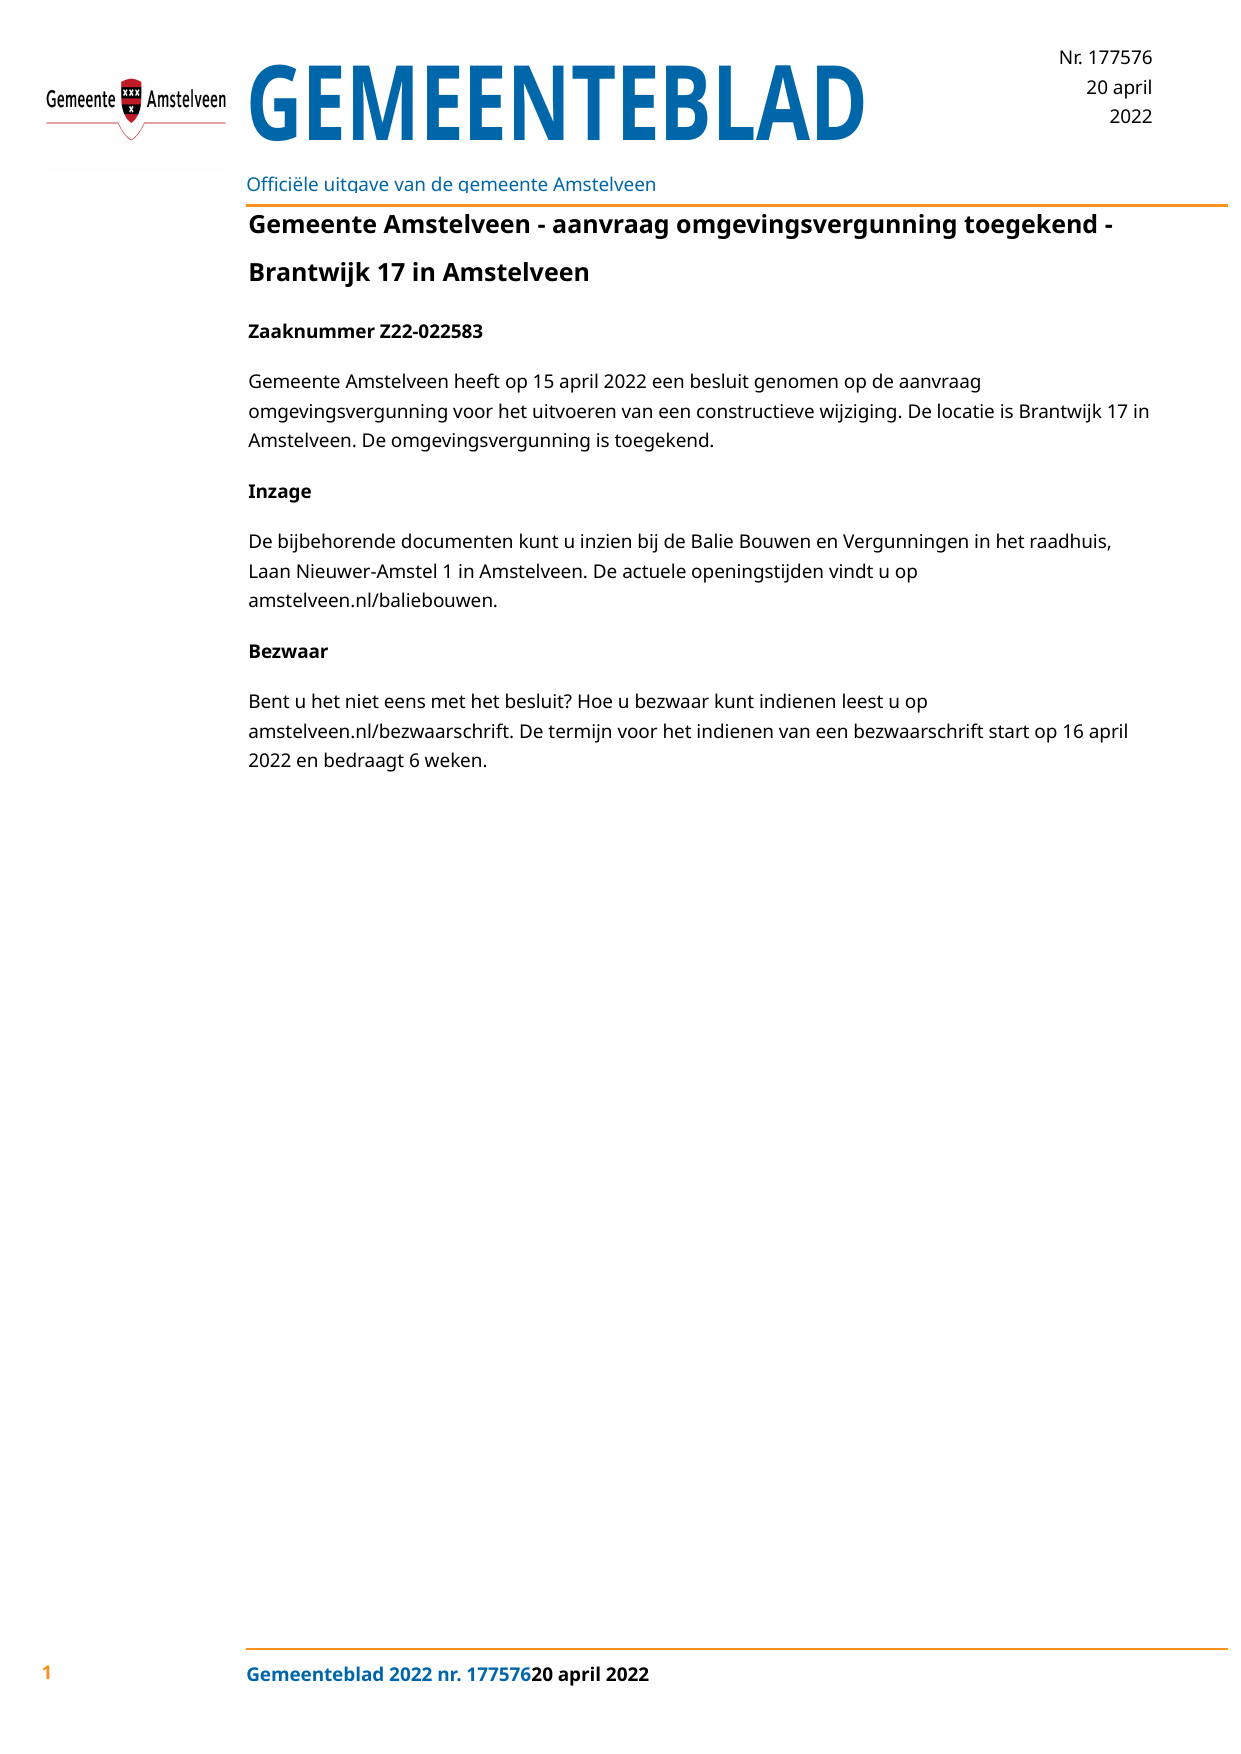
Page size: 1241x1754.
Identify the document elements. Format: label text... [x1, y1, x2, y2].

text Zaaknummer Z22-022583 [248, 318, 1152, 344]
text Inzage [248, 478, 1152, 504]
text Gemeente Amstelveen - aanvraag omgevingsvergunning toegekend - Brantwijk 17 in Amstelveen [248, 207, 1152, 288]
picture [41, 47, 231, 172]
text De bijbehorende documenten kunt u inzien bij de Balie Bouwen en Vergunningen in het raadhuis, Laan Nieuwer-Amstel 1 in Amstelveen. De actuele openingstijden vindt u op amstelveen.nl/baliebouwen. [248, 528, 1152, 613]
text Bent u het niet eens met het besluit? Hoe u bezwaar kunt indienen leest u op amstelveen.nl/bezwaarschrift. De termijn voor het indienen van een bezwaarschrift start op 16 april 2022 en bedraagt 6 weken. [248, 688, 1152, 773]
text Bezwaar [248, 638, 1152, 664]
text Gemeente Amstelveen heeft op 15 april 2022 een besluit genomen op de aanvraag omgevingsvergunning voor het uitvoeren van een constructieve wijziging. De locatie is Brantwijk 17 in Amstelveen. De omgevingsvergunning is toegekend. [248, 368, 1152, 453]
